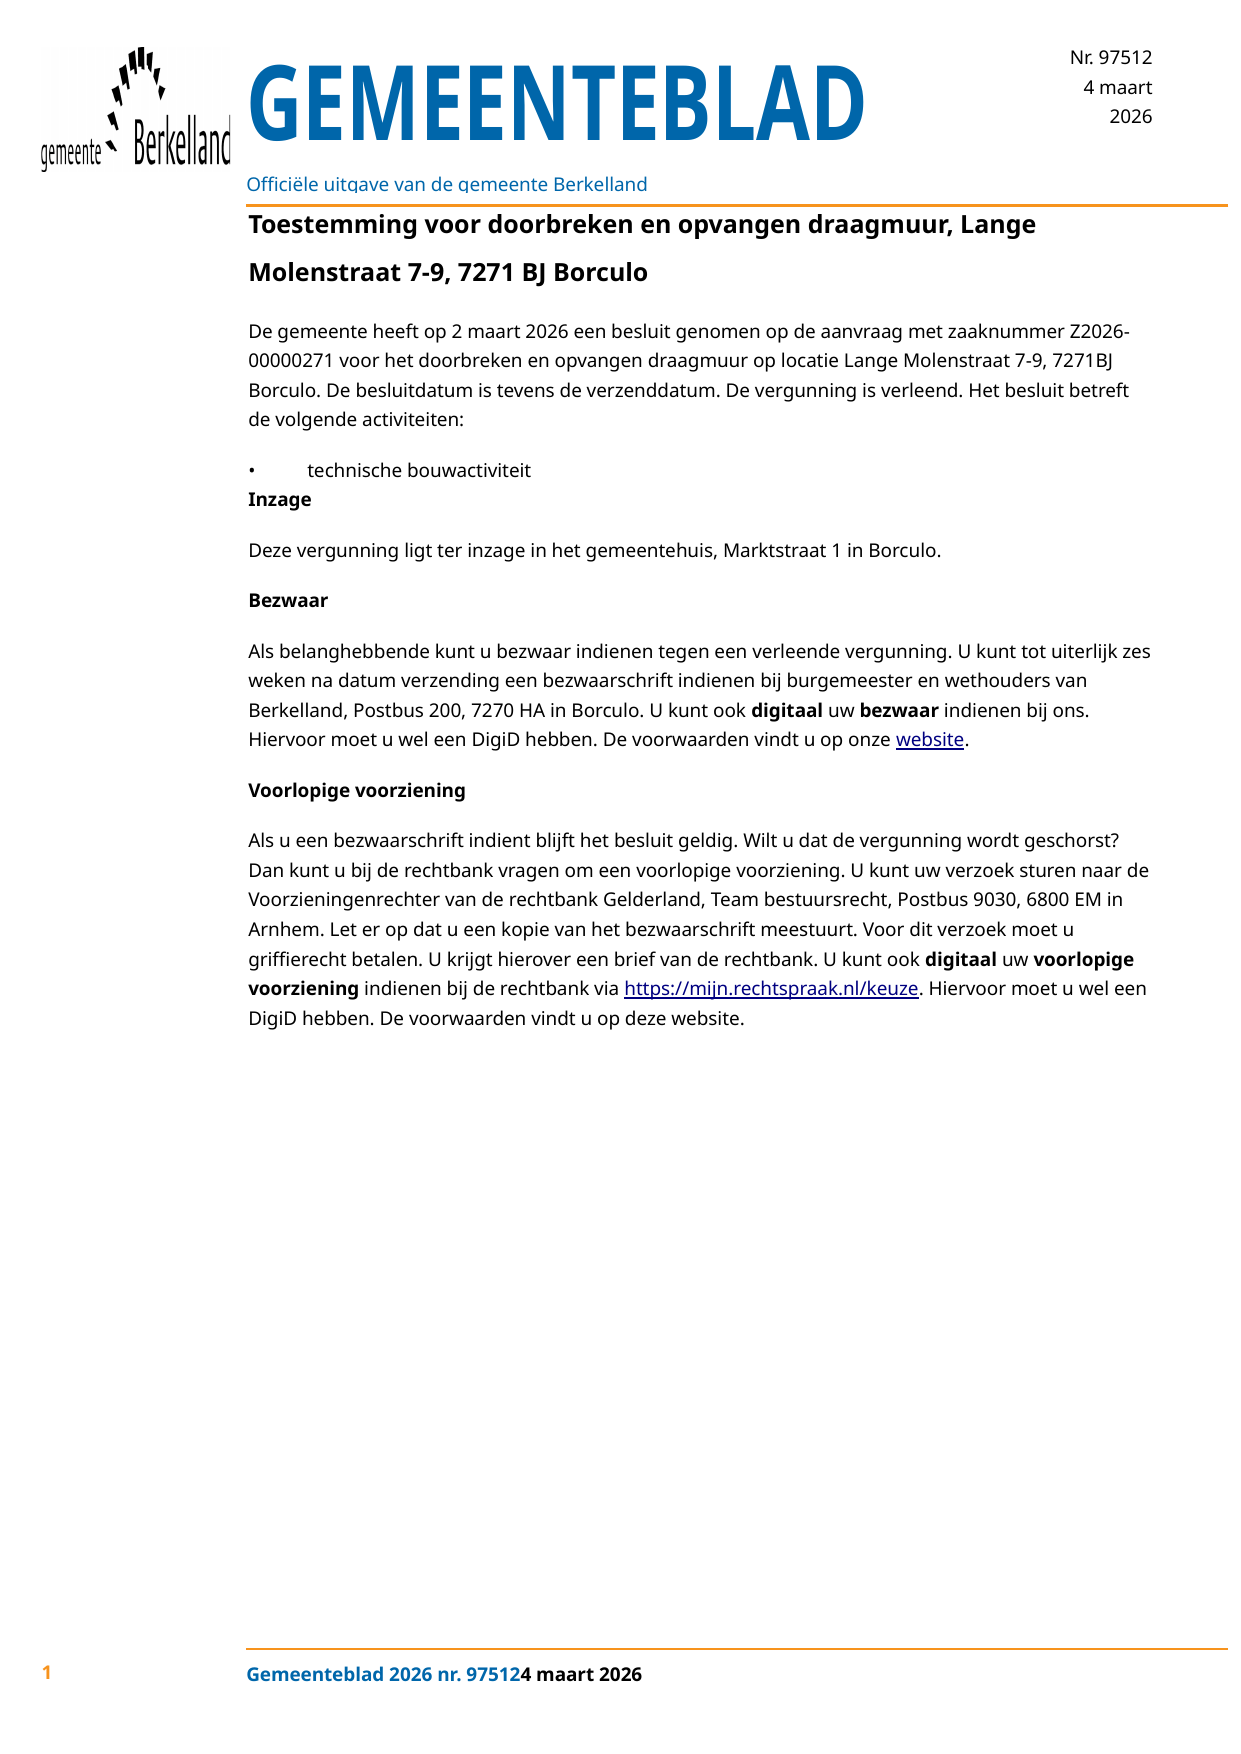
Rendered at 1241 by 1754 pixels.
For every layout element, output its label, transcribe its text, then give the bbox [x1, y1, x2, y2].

list technische bouwactiviteit [248, 457, 1152, 483]
text Als belanghebbende kunt u bezwaar indienen tegen een verleende vergunning. U kunt tot uiterlijk zes weken na datum verzending een bezwaarschrift indienen bij burgemeester en wethouders van Berkelland, Postbus 200, 7270 HA in Borculo. U kunt ook digitaal uw bezwaar indienen bij ons. Hiervoor moet u wel een DigiD hebben. De voorwaarden vindt u op onze website. [248, 638, 1152, 752]
text Voorlopige voorziening [248, 777, 1152, 803]
text Inzage [248, 487, 1152, 512]
text De gemeente heeft op 2 maart 2026 een besluit genomen op de aanvraag met zaaknummer Z2026-00000271 voor het doorbreken en opvangen draagmuur op locatie Lange Molenstraat 7-9, 7271BJ Borculo. De besluitdatum is tevens de verzenddatum. De vergunning is verleend. Het besluit betreft de volgende activiteiten: [248, 318, 1152, 432]
text Deze vergunning ligt ter inzage in het gemeentehuis, Marktstraat 1 in Borculo. [248, 537, 1152, 563]
text Toestemming voor doorbreken en opvangen draagmuur, Lange Molenstraat 7-9, 7271 BJ Borculo [248, 207, 1152, 288]
text Als u een bezwaarschrift indient blijft het besluit geldig. Wilt u dat de vergunning wordt geschorst? Dan kunt u bij de rechtbank vragen om een voorlopige voorziening. U kunt uw verzoek sturen naar de Voorzieningenrechter van de rechtbank Gelderland, Team bestuursrecht, Postbus 9030, 6800 EM in Arnhem. Let er op dat u een kopie van het bezwaarschrift meestuurt. Voor dit verzoek moet u griffierecht betalen. U krijgt hierover een brief van de rechtbank. U kunt ook digitaal uw voorlopige voorziening indienen bij de rechtbank via https://mijn.rechtspraak.nl/keuze. Hiervoor moet u wel een DigiD hebben. De voorwaarden vindt u op deze website. [248, 827, 1152, 1031]
text Bezwaar [248, 587, 1152, 613]
picture [41, 47, 231, 172]
